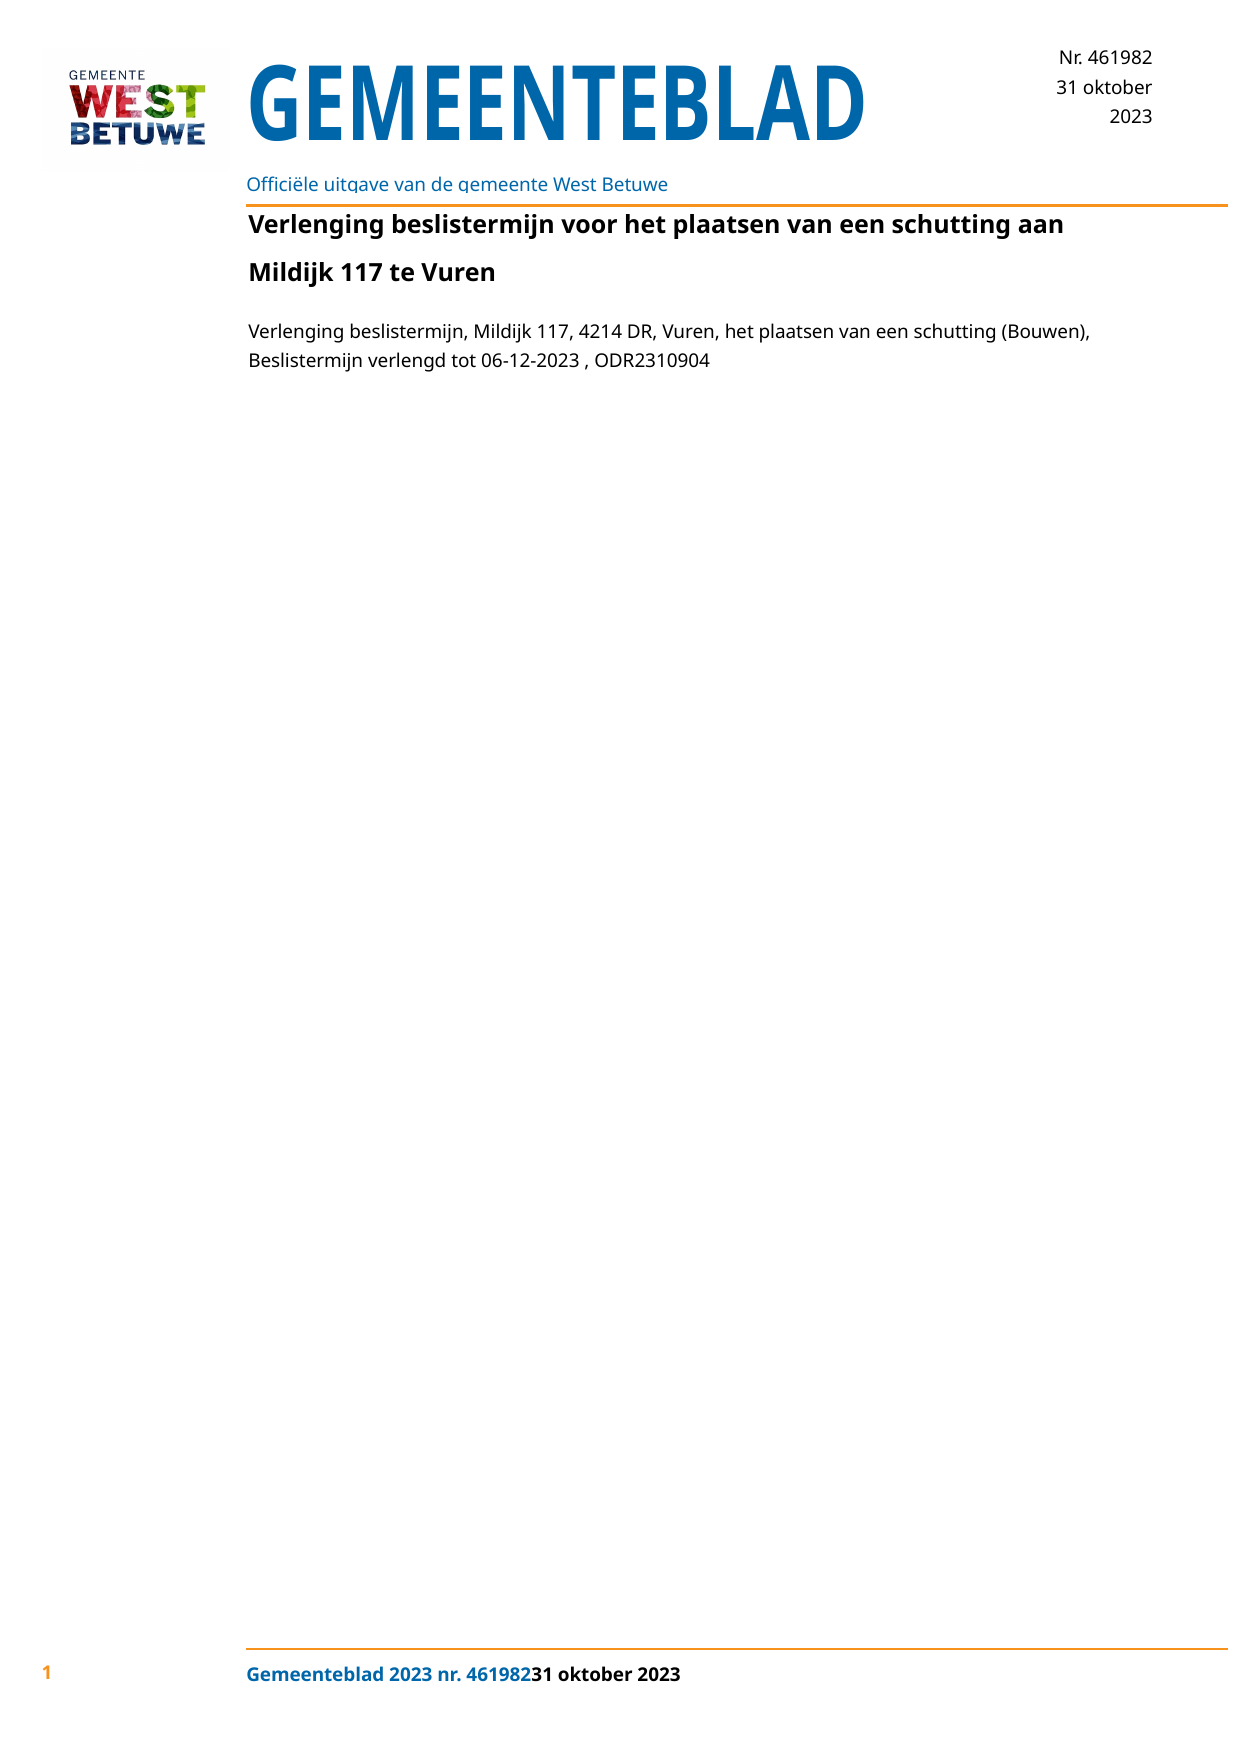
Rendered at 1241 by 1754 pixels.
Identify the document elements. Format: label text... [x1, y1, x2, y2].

text Verlenging beslistermijn voor het plaatsen van een schutting aan Mildijk 117 te Vuren [248, 207, 1152, 288]
text Verlenging beslistermijn, Mildijk 117, 4214 DR, Vuren, het plaatsen van een schutting (Bouwen), Beslistermijn verlengd tot 06-12-2023 , ODR2310904 [248, 318, 1152, 373]
picture [41, 47, 231, 172]
